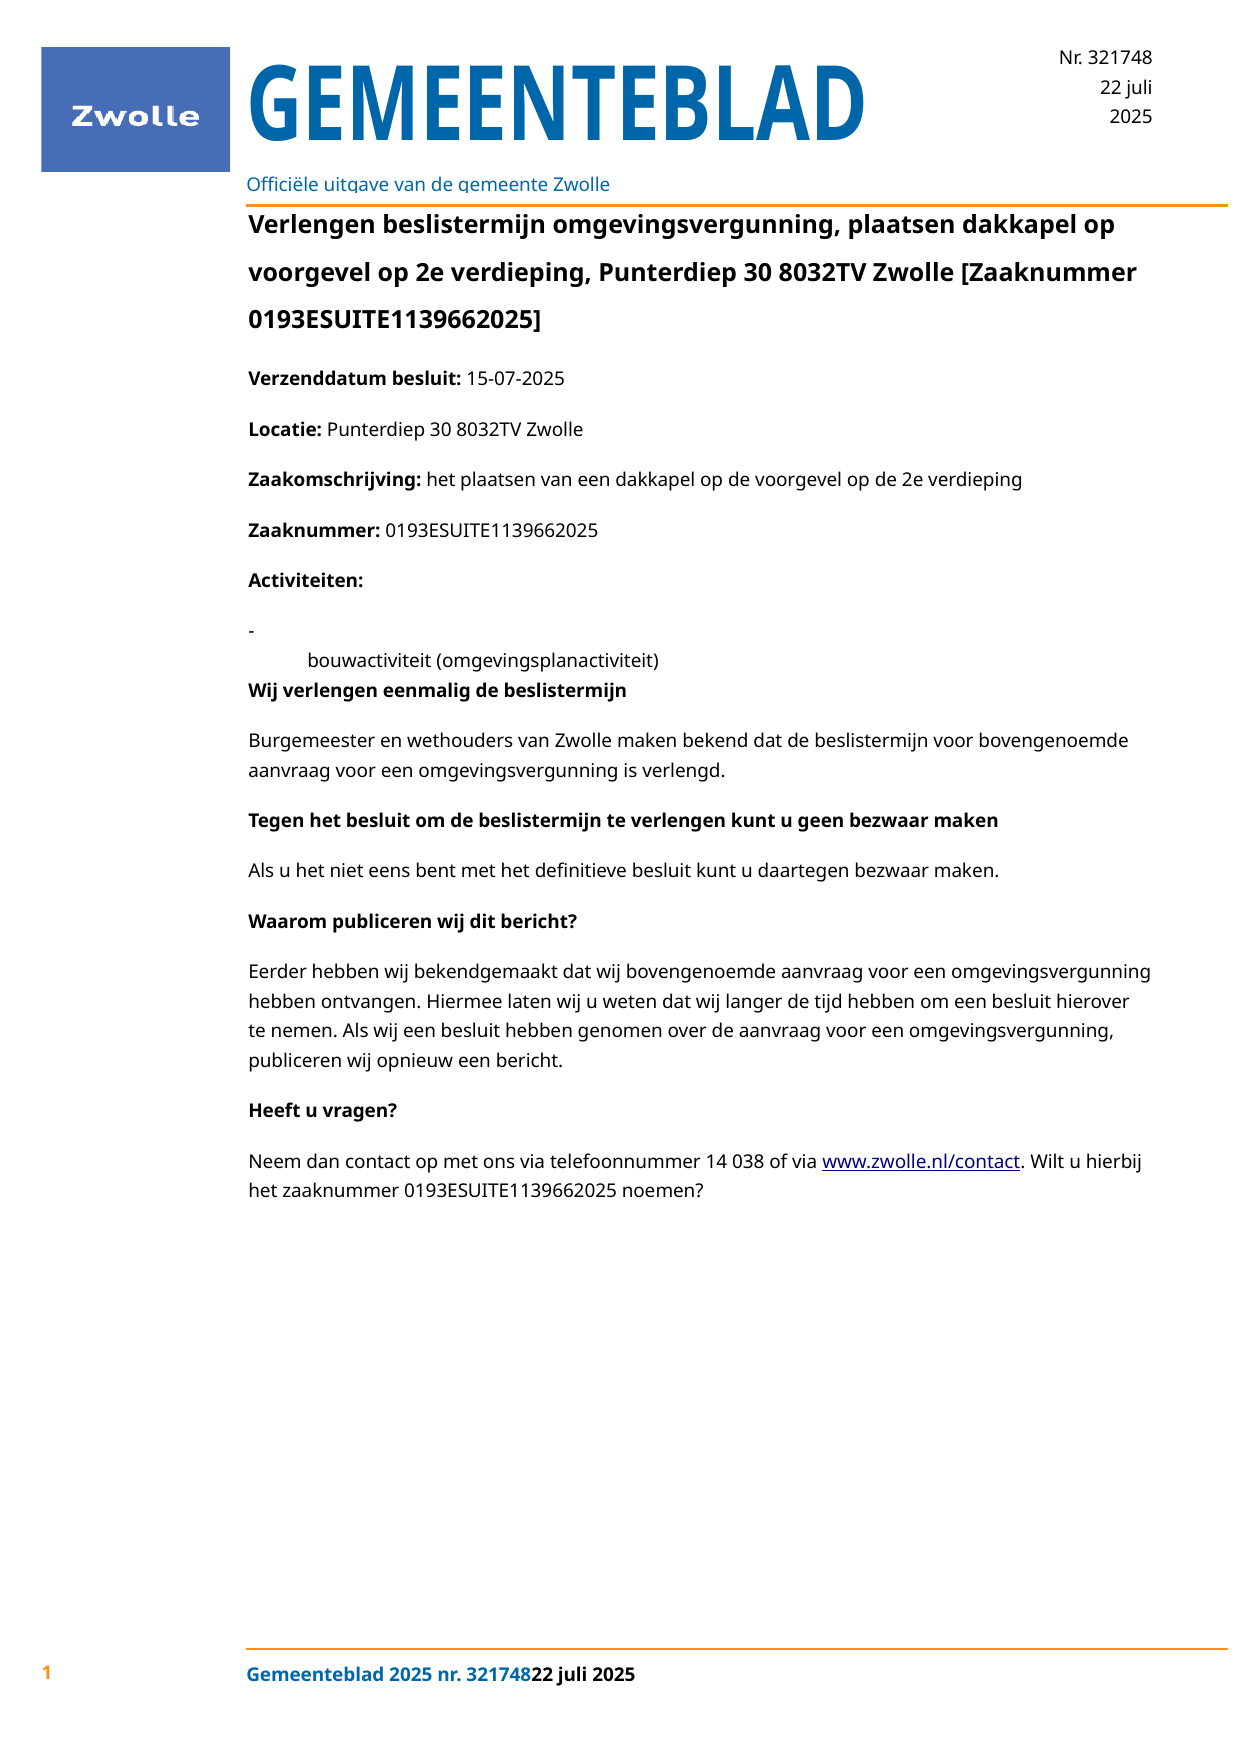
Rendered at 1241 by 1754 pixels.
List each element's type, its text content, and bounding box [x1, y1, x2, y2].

text Zaaknummer: 0193ESUITE1139662025 [248, 517, 1152, 542]
text Als u het niet eens bent met het definitieve besluit kunt u daartegen bezwaar maken. [248, 858, 1152, 883]
text Wij verlengen eenmalig de beslistermijn [248, 677, 1152, 702]
text Verlengen beslistermijn omgevingsvergunning, plaatsen dakkapel op voorgevel op 2e verdieping, Punterdiep 30 8032TV Zwolle [Zaaknummer 0193ESUITE1139662025] [248, 207, 1152, 336]
text Locatie: Punterdiep 30 8032TV Zwolle [248, 416, 1152, 442]
text Eerder hebben wij bekendgemaakt dat wij bovengenoemde aanvraag voor een omgevingsvergunning hebben ontvangen. Hiermee laten wij u weten dat wij langer de tijd hebben om een besluit hierover te nemen. Als wij een besluit hebben genomen over de aanvraag voor een omgevingsvergunning, publiceren wij opnieuw een bericht. [248, 958, 1152, 1073]
text Neem dan contact op met ons via telefoonnummer 14 038 of via www.zwolle.nl/contact. Wilt u hierbij het zaaknummer 0193ESUITE1139662025 noemen? [248, 1148, 1152, 1203]
text Verzenddatum besluit: 15-07-2025 [248, 366, 1152, 391]
picture [41, 47, 231, 172]
text Burgemeester en wethouders van Zwolle maken bekend dat de beslistermijn voor bovengenoemde aanvraag voor een omgevingsvergunning is verlengd. [248, 727, 1152, 782]
text Waarom publiceren wij dit bericht? [248, 908, 1152, 934]
text Heeft u vragen? [248, 1098, 1152, 1123]
text Zaakomschrijving: het plaatsen van een dakkapel op de voorgevel op de 2e verdieping [248, 466, 1152, 492]
text Tegen het besluit om de beslistermijn te verlengen kunt u geen bezwaar maken [248, 807, 1152, 833]
list bouwactiviteit (omgevingsplanactiviteit) [248, 647, 1152, 673]
text Activiteiten: [248, 567, 1152, 593]
